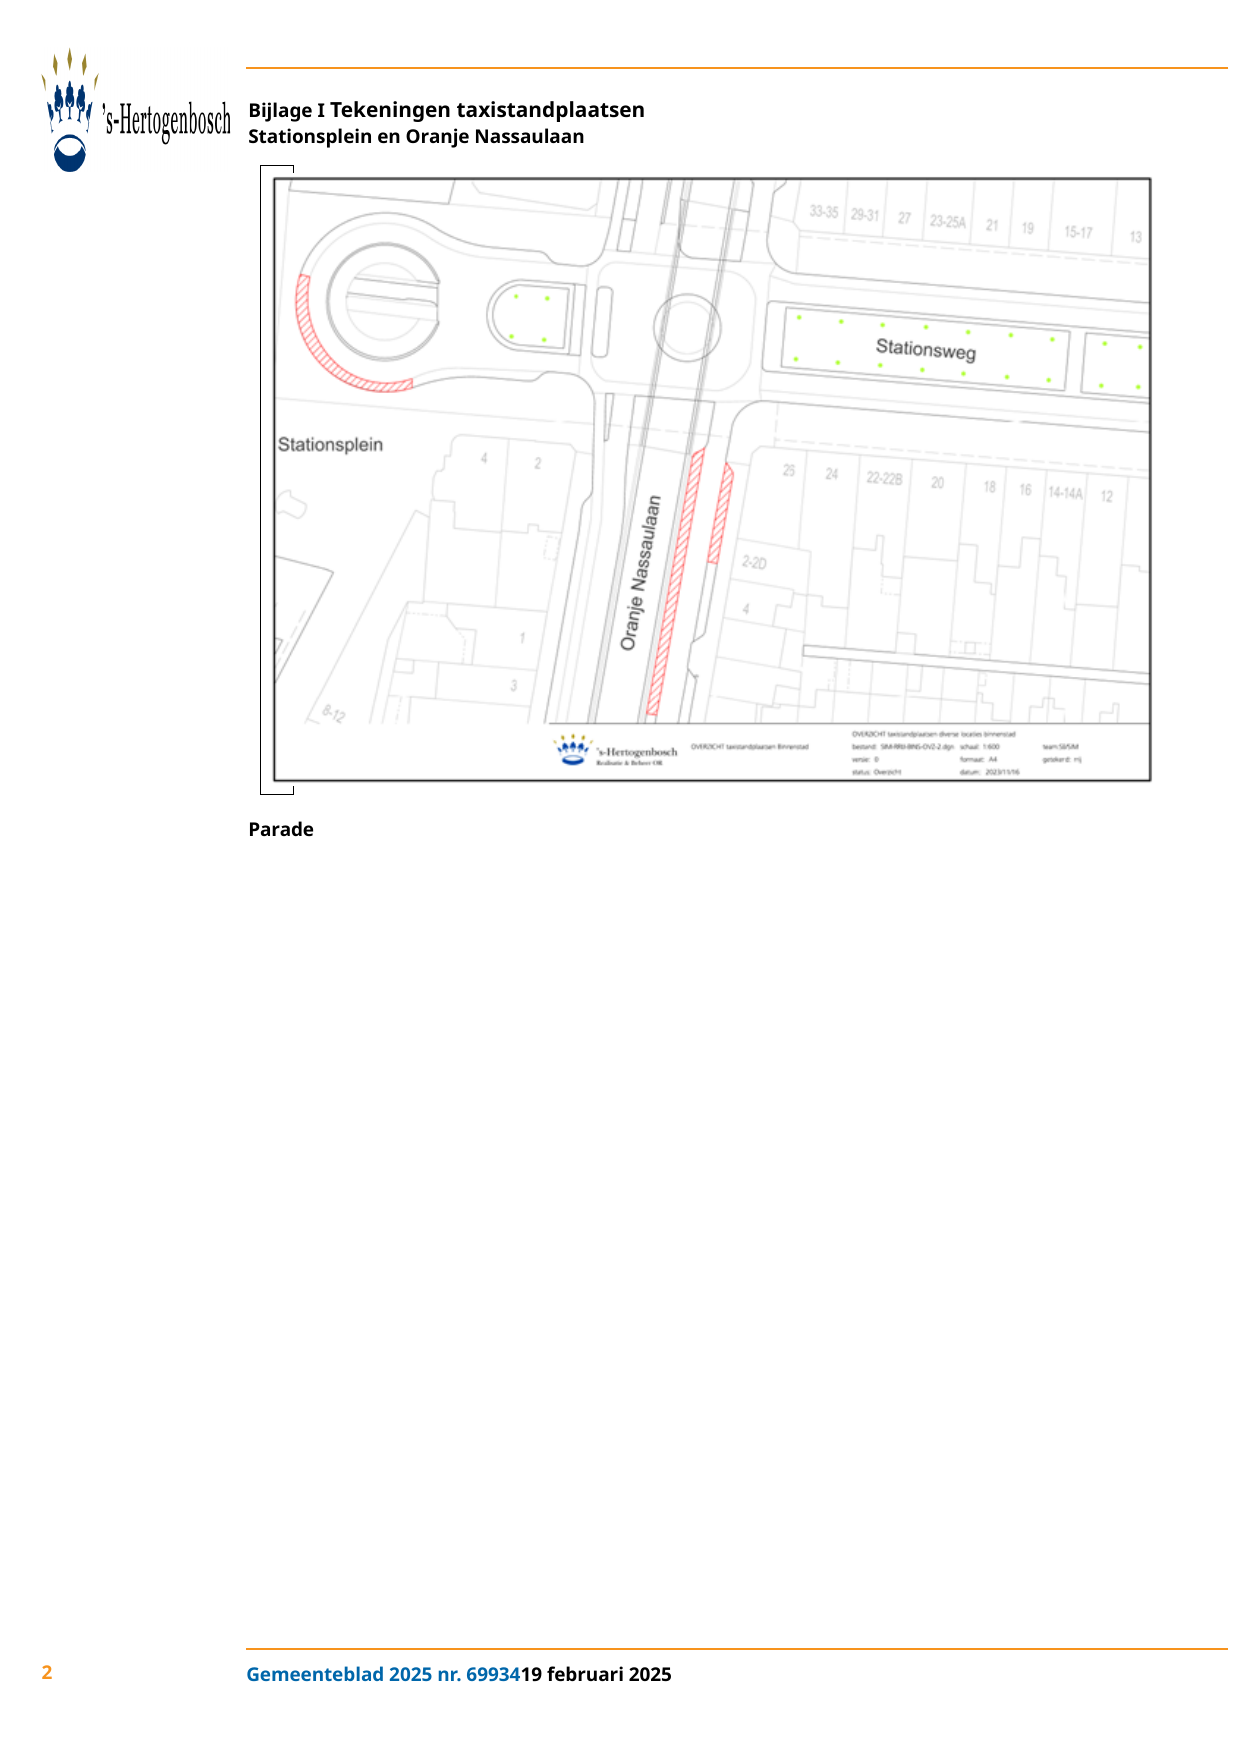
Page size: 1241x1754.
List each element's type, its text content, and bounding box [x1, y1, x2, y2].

text Parade [248, 816, 1152, 842]
picture [41, 47, 231, 172]
text Bijlage I Tekeningen taxistandplaatsen [248, 95, 1152, 123]
text Stationsplein en Oranje Nassaulaan [248, 123, 1152, 149]
picture [268, 173, 1155, 786]
